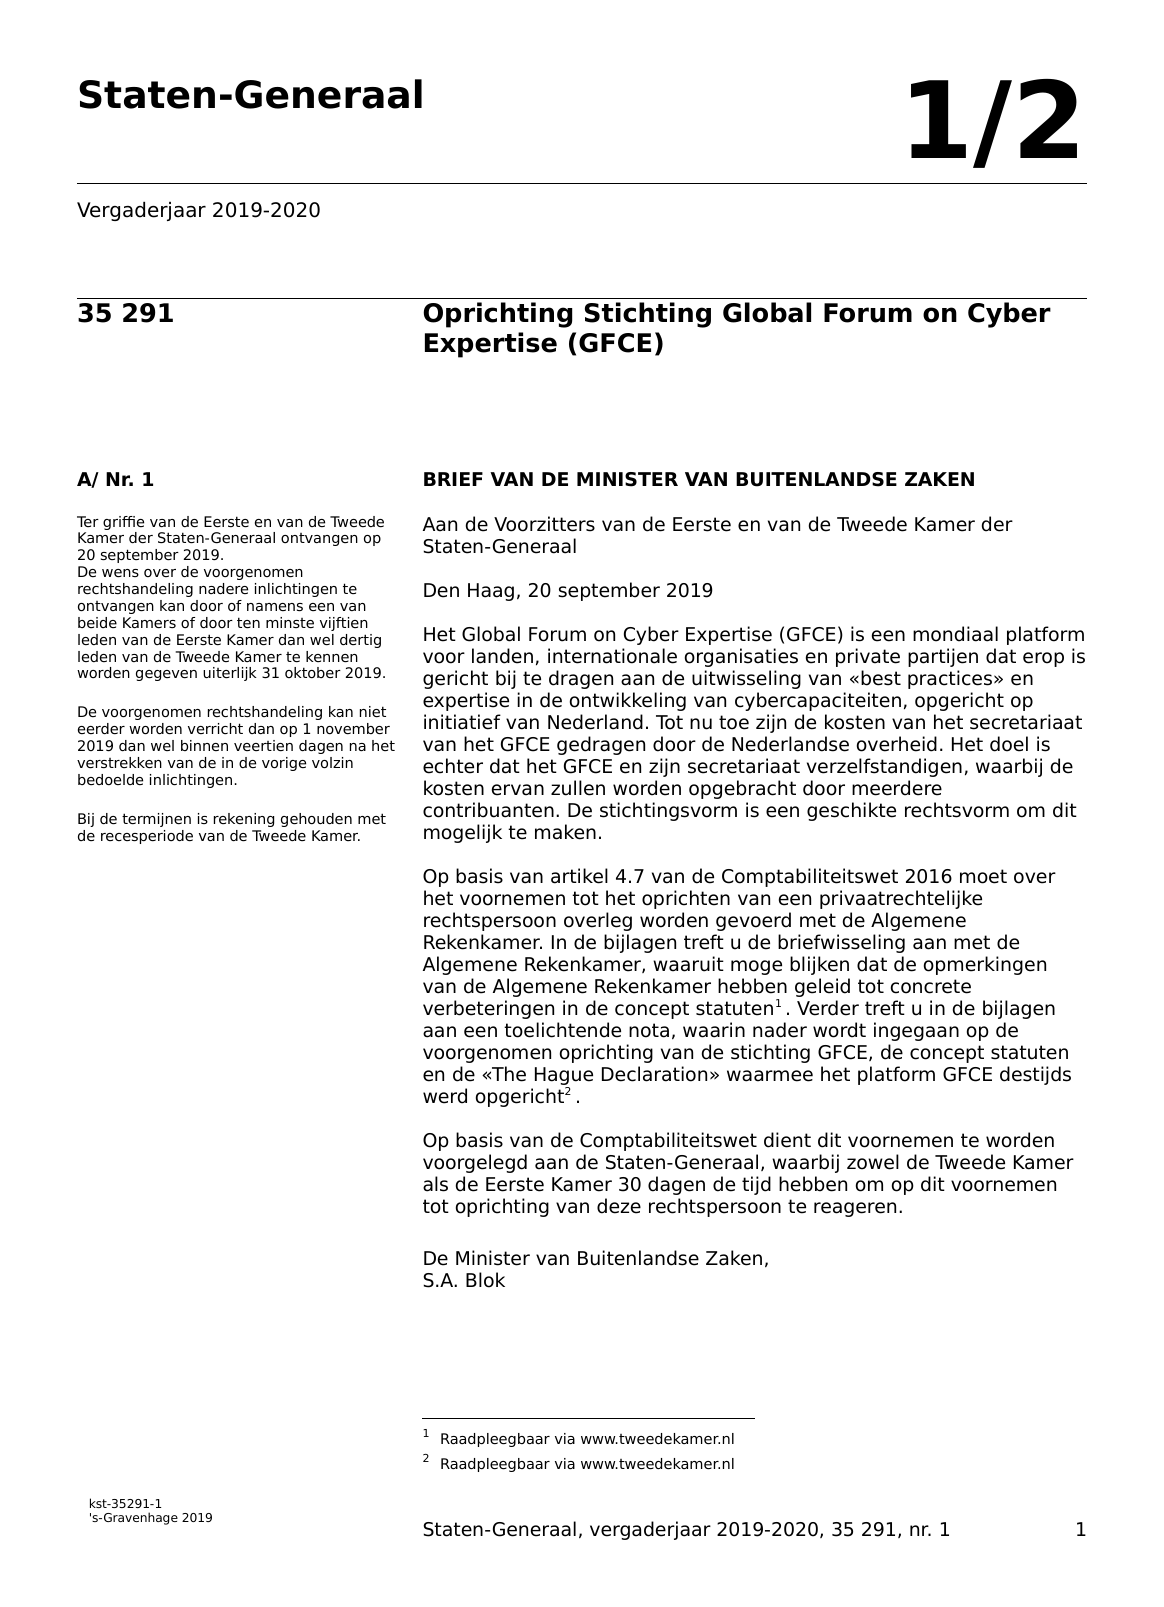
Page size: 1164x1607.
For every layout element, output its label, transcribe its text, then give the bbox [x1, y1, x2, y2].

text 's-Gravenhage 2019 [88, 1511, 323, 1525]
text Op basis van artikel 4.7 van de Comptabiliteitswet 2016 moet over het voornemen tot het oprichten van een privaatrechtelijke rechtspersoon overleg worden gevoerd met de Algemene Rekenkamer. In de bijlagen treft u de briefwisseling aan met de Algemene Rekenkamer, waaruit moge blijken dat de opmerkingen van de Algemene Rekenkamer hebben geleid tot concrete verbeteringen in de concept statuten. Verder treft u in de bijlagen aan een toelichtende nota, waarin nader wordt ingegaan op de voorgenomen oprichting van de stichting GFCE, de concept statuten en de «The Hague Declaration» waarmee het platform GFCE destijds werd opgericht. [422, 866, 1087, 1108]
text De wens over de voorgenomen rechtshandeling nadere inlichtingen te ontvangen kan door of namens een van beide Kamers of door ten minste vijftien leden van de Eerste Kamer dan wel dertig leden van de Tweede Kamer te kennen worden gegeven uiterlijk 31 oktober 2019. [77, 564, 399, 682]
text [77, 789, 399, 811]
text Op basis van de Comptabiliteitswet dient dit voornemen te worden voorgelegd aan de Staten-Generaal, waarbij zowel de Tweede Kamer als de Eerste Kamer 30 dagen de tijd hebben om op dit voornemen tot oprichting van deze rechtspersoon te reageren. [422, 1130, 1087, 1218]
text Bij de termijnen is rekening gehouden met de recesperiode van de Tweede Kamer. [77, 811, 399, 845]
text Raadpleegbaar via www.tweedekamer.nl [422, 1452, 1087, 1474]
subtitle A/ Nr. 1 BRIEF VAN DE MINISTER VAN BUITENLANDSE ZAKEN [77, 469, 1087, 491]
text Ter griffie van de Eerste en van de Tweede Kamer der Staten-Generaal ontvangen op 20 september 2019. [77, 513, 399, 564]
text De Minister van Buitenlandse Zaken, S.A. Blok [422, 1248, 1087, 1292]
text De voorgenomen rechtshandeling kan niet eerder worden verricht dan op 1 november 2019 dan wel binnen veertien dagen na het verstrekken van de in de vorige volzin bedoelde inlichtingen. [77, 704, 399, 789]
text Raadpleegbaar via www.tweedekamer.nl [422, 1427, 1087, 1449]
text Het Global Forum on Cyber Expertise (GFCE) is een mondiaal platform voor landen, internationale organisaties en private partijen dat erop is gericht bij te dragen aan de uitwisseling van «best practices» en expertise in de ontwikkeling van cybercapaciteiten, opgericht op initiatief van Nederland. Tot nu toe zijn de kosten van het secretariaat van het GFCE gedragen door de Nederlandse overheid. Het doel is echter dat het GFCE en zijn secretariaat verzelfstandigen, waarbij de kosten ervan zullen worden opgebracht door meerdere contribuanten. De stichtingsvorm is een geschikte rechtsvorm om dit mogelijk te maken. [422, 624, 1087, 844]
text Aan de Voorzitters van de Eerste en van de Tweede Kamer der Staten-Generaal [422, 513, 1087, 557]
text kst-35291-1 [88, 1497, 323, 1511]
table_cell Vergaderjaar 2019-2020 [77, 184, 1087, 298]
text Den Haag, 20 september 2019 [422, 580, 1087, 602]
text [77, 682, 399, 704]
table_header Staten-Generaal [77, 59, 886, 183]
subtitle 35 291 Oprichting Stichting Global Forum on Cyber Expertise (GFCE) [77, 299, 1087, 358]
table_header 1/2 [886, 59, 1087, 183]
